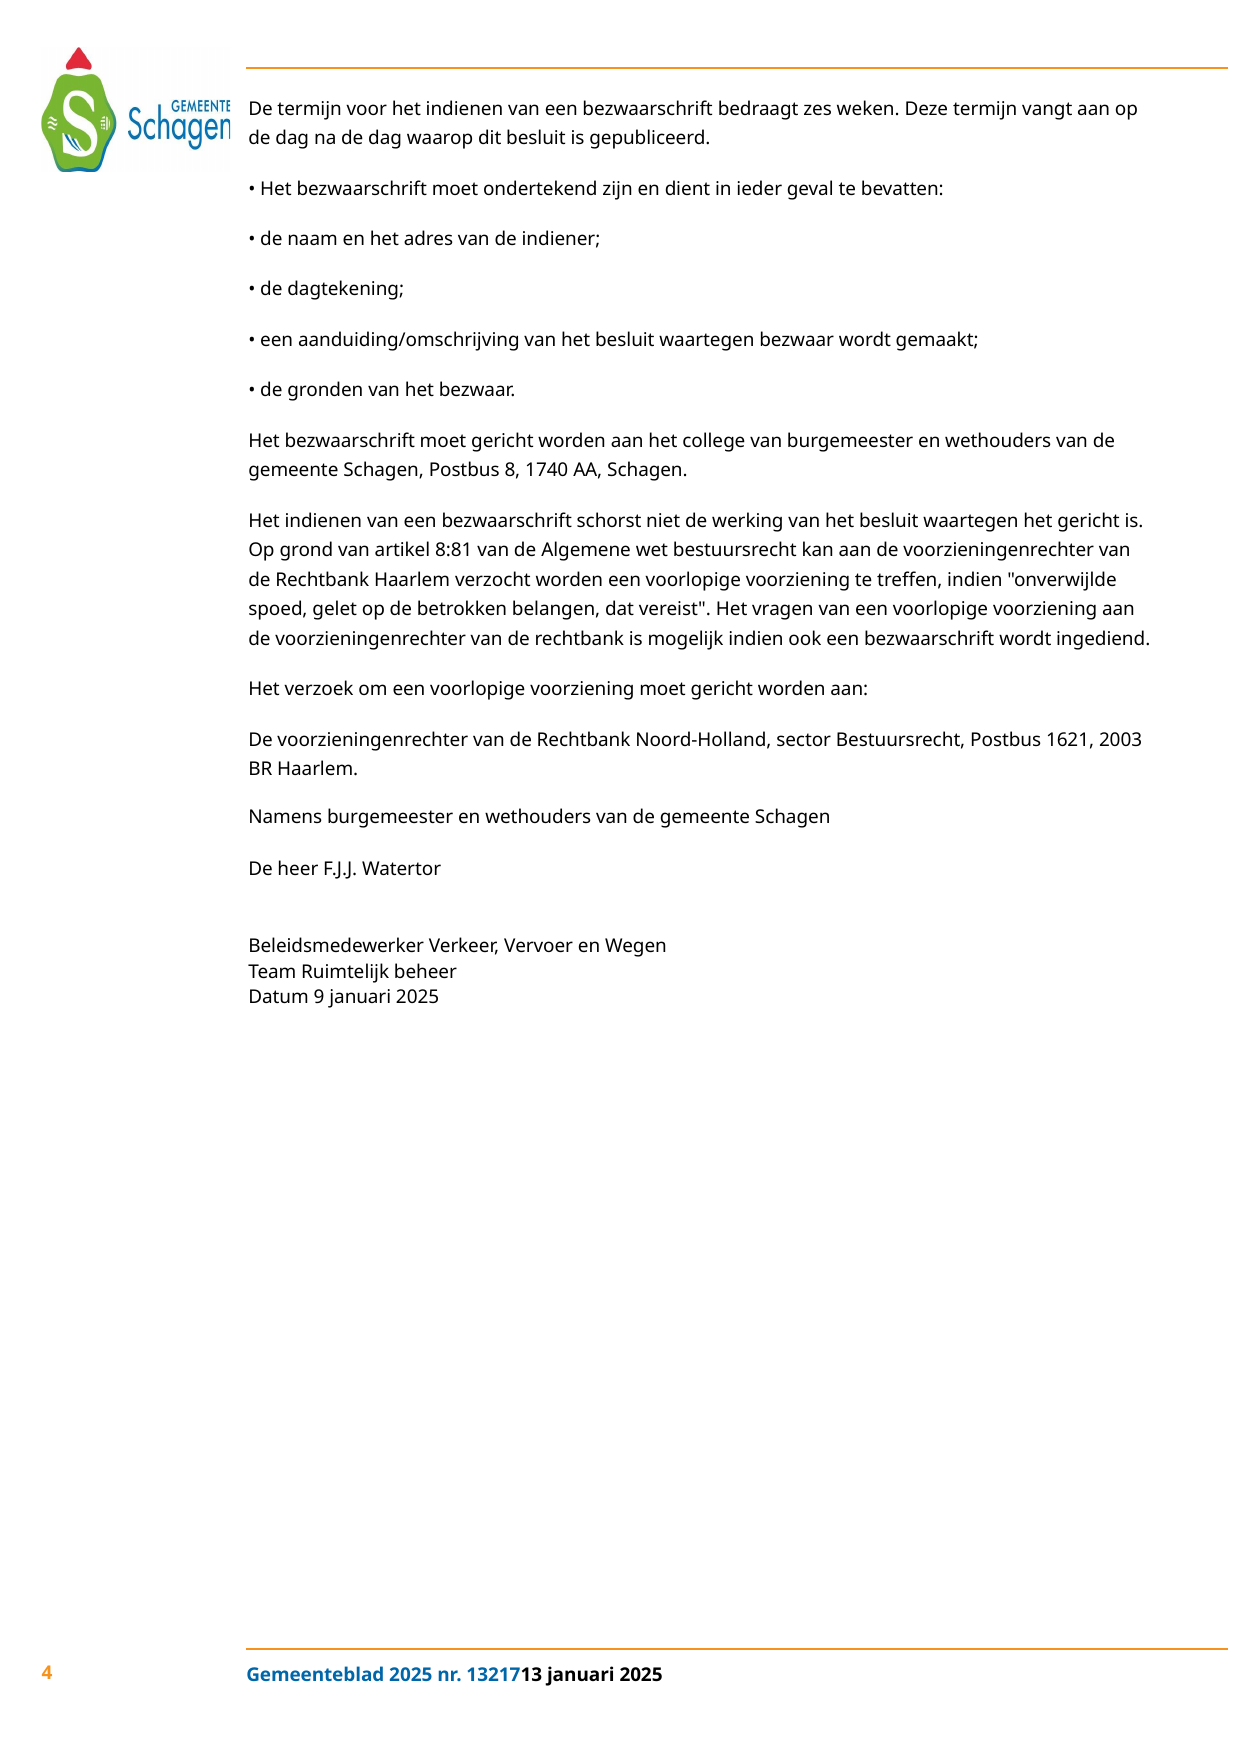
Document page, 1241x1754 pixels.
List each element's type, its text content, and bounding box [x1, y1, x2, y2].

picture [41, 47, 231, 172]
text • de gronden van het bezwaar. [248, 376, 1152, 402]
text Het verzoek om een voorlopige voorziening moet gericht worden aan: [248, 676, 1152, 701]
text De heer F.J.J. Watertor [248, 855, 1152, 881]
text • een aanduiding/omschrijving van het besluit waartegen bezwaar wordt gemaakt; [248, 326, 1152, 352]
text • de dagtekening; [248, 276, 1152, 301]
text Beleidsmedewerker Verkeer, Vervoer en Wegen [248, 932, 1152, 958]
text Namens burgemeester en wethouders van de gemeente Schagen [248, 803, 1152, 829]
text Het bezwaarschrift moet gericht worden aan het college van burgemeester en wethouders van de gemeente Schagen, Postbus 8, 1740 AA, Schagen. [248, 427, 1152, 482]
text • de naam en het adres van de indiener; [248, 225, 1152, 251]
text Team Ruimtelijk beheer [248, 958, 1152, 983]
text Het indienen van een bezwaarschrift schorst niet de werking van het besluit waartegen het gericht is. Op grond van artikel 8:81 van de Algemene wet bestuursrecht kan aan de voorzieningenrechter van de Rechtbank Haarlem verzocht worden een voorlopige voorziening te treffen, indien "onverwijlde spoed, gelet op de betrokken belangen, dat vereist". Het vragen van een voorlopige voorziening aan de voorzieningenrechter van de rechtbank is mogelijk indien ook een bezwaarschrift wordt ingediend. [248, 507, 1152, 651]
text Datum 9 januari 2025 [248, 983, 1152, 1009]
text De termijn voor het indienen van een bezwaarschrift bedraagt zes weken. Deze termijn vangt aan op de dag na de dag waarop dit besluit is gepubliceerd. [248, 95, 1152, 150]
text • Het bezwaarschrift moet ondertekend zijn en dient in ieder geval te bevatten: [248, 175, 1152, 201]
text De voorzieningenrechter van de Rechtbank Noord-Holland, sector Bestuursrecht, Postbus 1621, 2003 BR Haarlem. [248, 726, 1152, 781]
